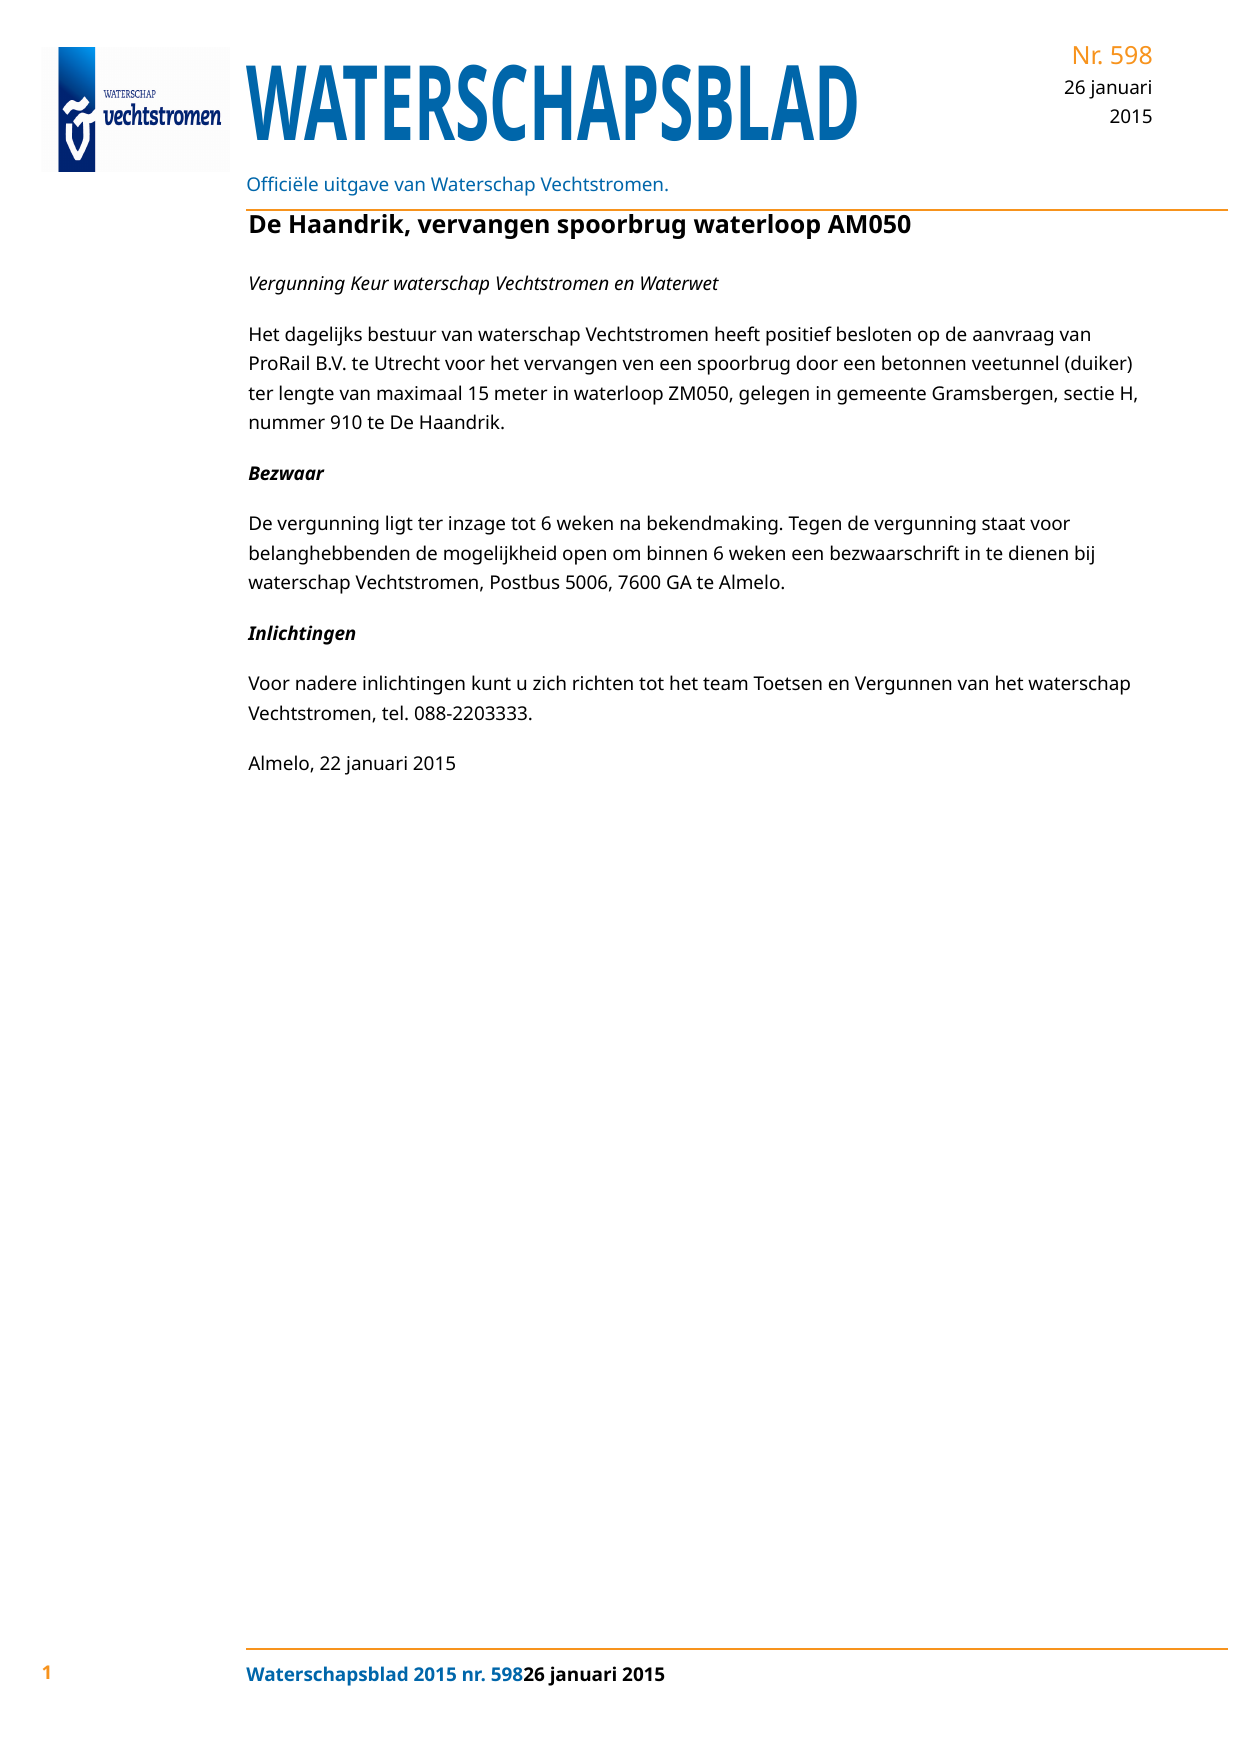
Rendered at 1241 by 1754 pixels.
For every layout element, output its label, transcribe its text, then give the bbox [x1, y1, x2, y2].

text Vergunning Keur waterschap Vechtstromen en Waterwet [248, 270, 1152, 296]
text De Haandrik, vervangen spoorbrug waterloop AM050 [248, 211, 1152, 241]
text Inlichtingen [248, 620, 1152, 646]
text Almelo, 22 januari 2015 [248, 750, 1152, 776]
picture [41, 47, 231, 172]
text Voor nadere inlichtingen kunt u zich richten tot het team Toetsen en Vergunnen van het waterschap Vechtstromen, tel. 088-2203333. [248, 670, 1152, 726]
text De vergunning ligt ter inzage tot 6 weken na bekendmaking. Tegen de vergunning staat voor belanghebbenden de mogelijkheid open om binnen 6 weken een bezwaarschrift in te dienen bij waterschap Vechtstromen, Postbus 5006, 7600 GA te Almelo. [248, 510, 1152, 595]
text Bezwaar [248, 460, 1152, 486]
text Het dagelijks bestuur van waterschap Vechtstromen heeft positief besloten op de aanvraag van ProRail B.V. te Utrecht voor het vervangen ven een spoorbrug door een betonnen veetunnel (duiker) ter lengte van maximaal 15 meter in waterloop ZM050, gelegen in gemeente Gramsbergen, sectie H, nummer 910 te De Haandrik. [248, 321, 1152, 435]
